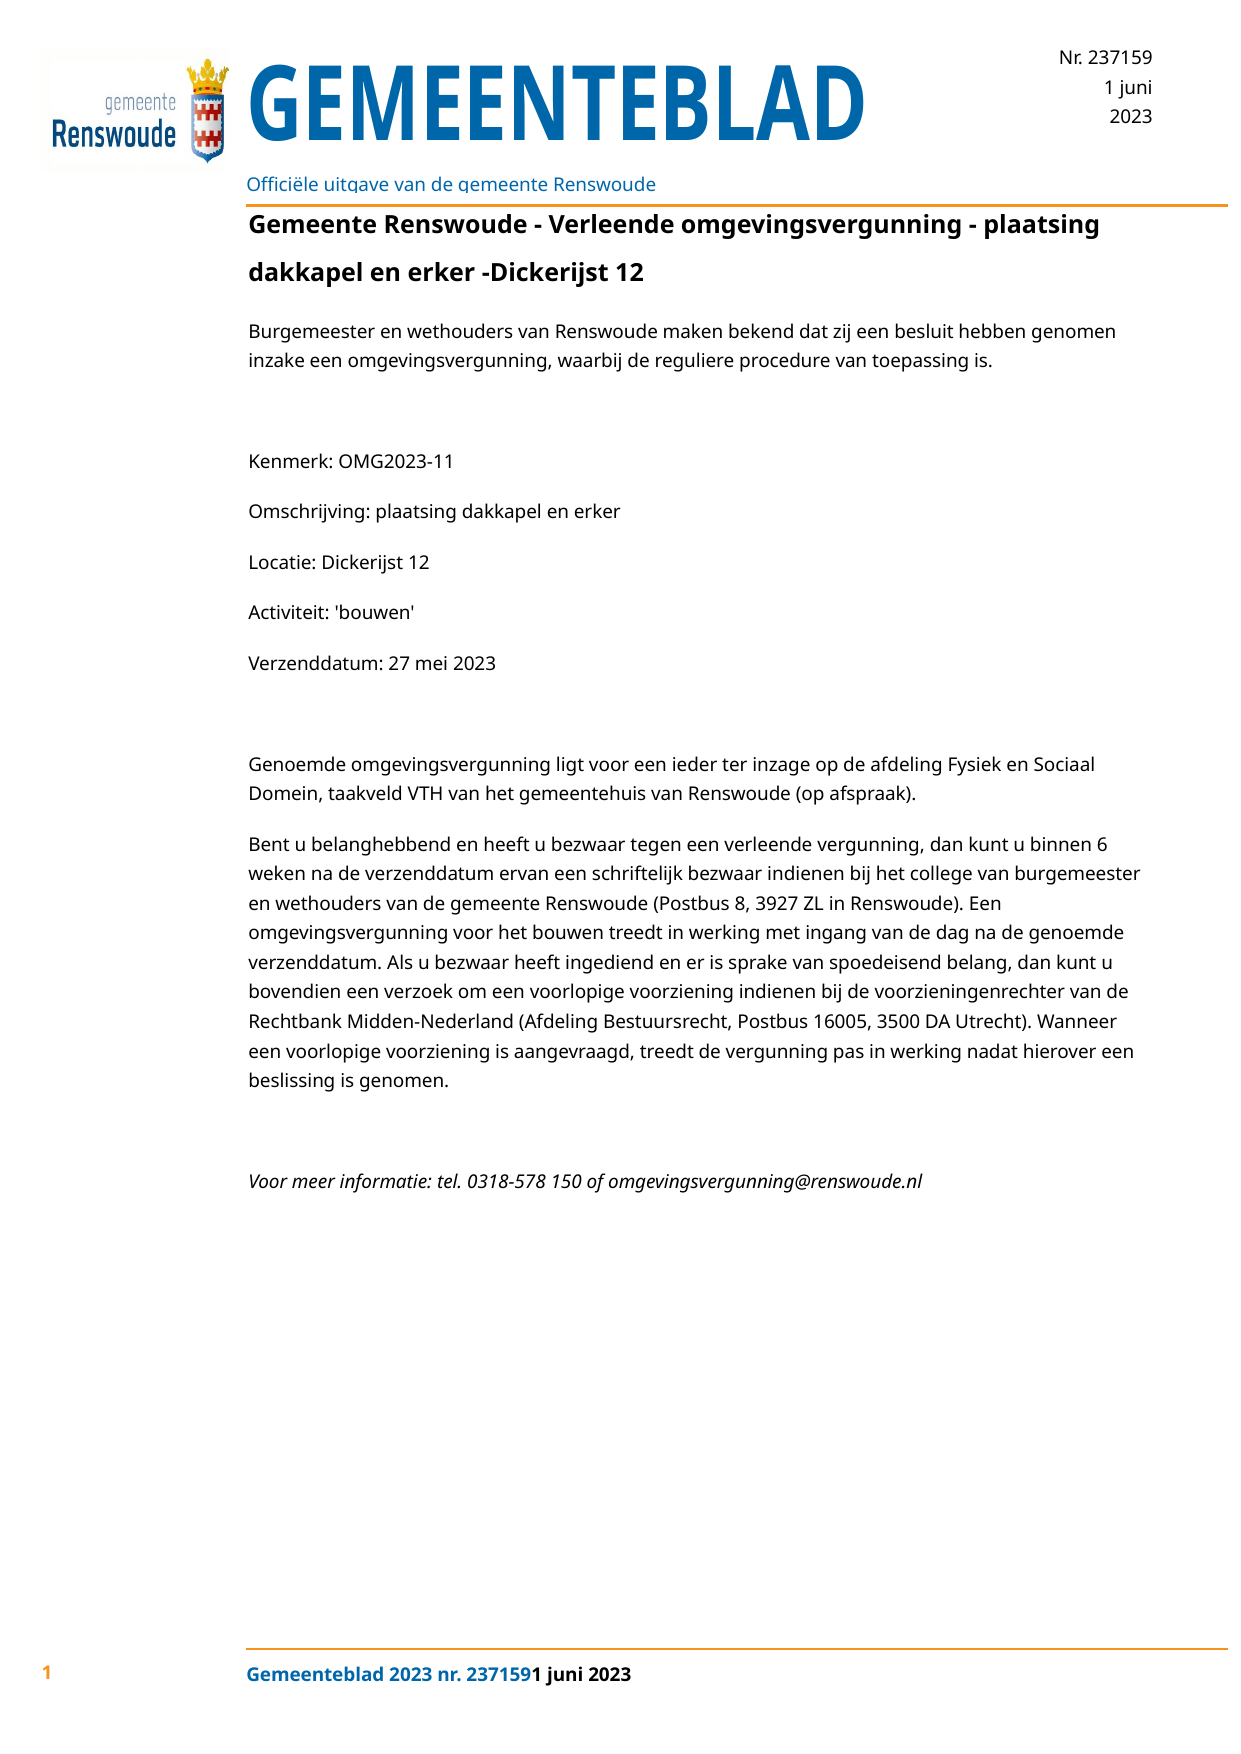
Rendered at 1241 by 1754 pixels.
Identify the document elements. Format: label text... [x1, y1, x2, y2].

text Omschrijving: plaatsing dakkapel en erker [248, 499, 1152, 524]
text Gemeente Renswoude - Verleende omgevingsvergunning - plaatsing dakkapel en erker -Dickerijst 12 [248, 207, 1152, 288]
text Locatie: Dickerijst 12 [248, 549, 1152, 575]
text Burgemeester en wethouders van Renswoude maken bekend dat zij een besluit hebben genomen inzake een omgevingsvergunning, waarbij de reguliere procedure van toepassing is. [248, 318, 1152, 373]
text Voor meer informatie: tel. 0318-578 150 of omgevingsvergunning@renswoude.nl [248, 1168, 1152, 1194]
text Genoemde omgevingsvergunning ligt voor een ieder ter inzage op de afdeling Fysiek en Sociaal Domein, taakveld VTH van het gemeentehuis van Renswoude (op afspraak). [248, 751, 1152, 806]
text Bent u belanghebbend en heeft u bezwaar tegen een verleende vergunning, dan kunt u binnen 6 weken na de verzenddatum ervan een schriftelijk bezwaar indienen bij het college van burgemeester en wethouders van de gemeente Renswoude (Postbus 8, 3927 ZL in Renswoude). Een omgevingsvergunning voor het bouwen treedt in werking met ingang van de dag na de genoemde verzenddatum. Als u bezwaar heeft ingediend en er is sprake van spoedeisend belang, dan kunt u bovendien een verzoek om een voorlopige voorziening indienen bij de voorzieningenrechter van de Rechtbank Midden-Nederland (Afdeling Bestuursrecht, Postbus 16005, 3500 DA Utrecht). Wanneer een voorlopige voorziening is aangevraagd, treedt de vergunning pas in werking nadat hierover een beslissing is genomen. [248, 831, 1152, 1093]
text Kenmerk: OMG2023-11 [248, 448, 1152, 474]
text Verzenddatum: 27 mei 2023 [248, 650, 1152, 676]
text Activiteit: 'bouwen' [248, 599, 1152, 625]
picture [41, 47, 231, 172]
